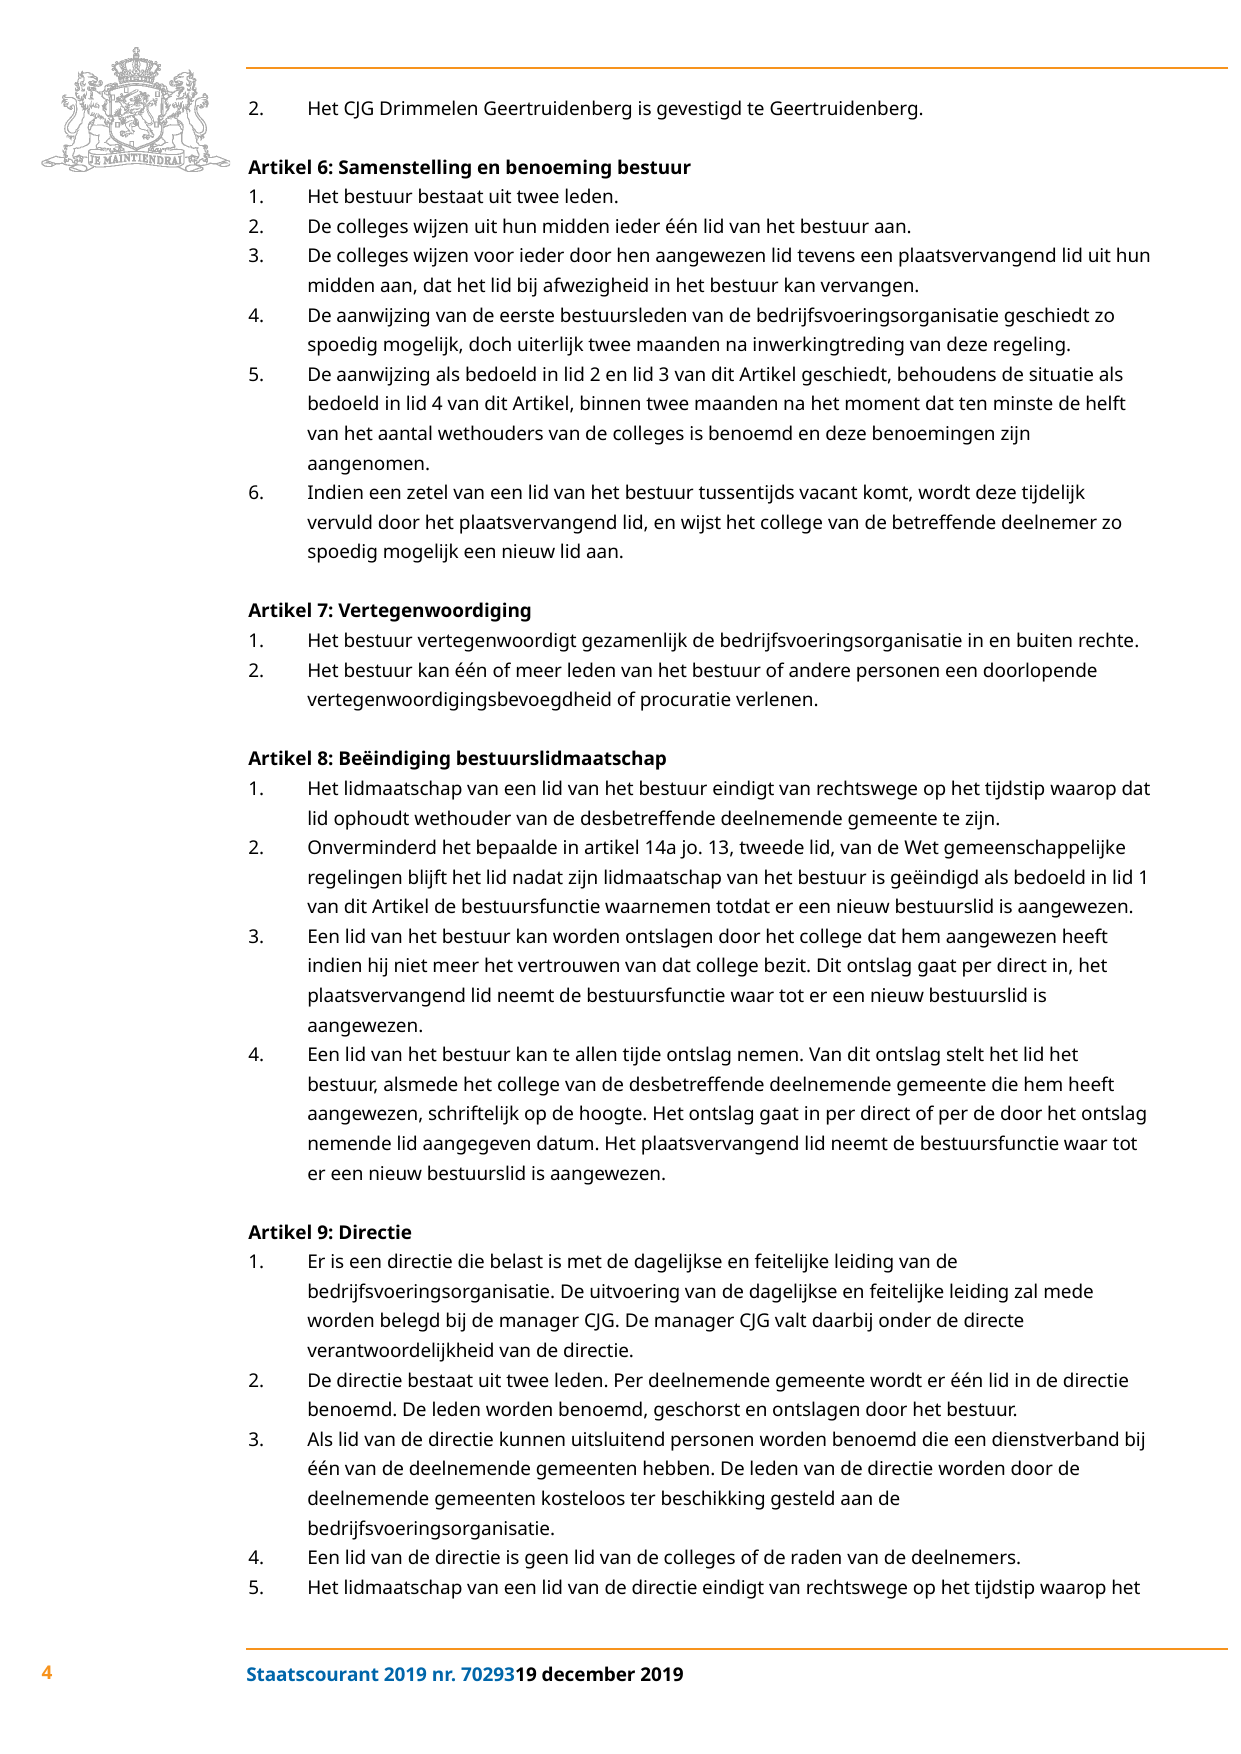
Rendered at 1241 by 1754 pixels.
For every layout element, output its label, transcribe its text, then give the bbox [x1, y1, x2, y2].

list De aanwijzing als bedoeld in lid 2 en lid 3 van dit Artikel geschiedt, behoudens de situatie als bedoeld in lid 4 van dit Artikel, binnen twee maanden na het moment dat ten minste de helft van het aantal wethouders van de colleges is benoemd en deze benoemingen zijn aangenomen. [248, 361, 1152, 476]
list Het lidmaatschap van een lid van de directie eindigt van rechtswege op het tijdstip waarop het [248, 1574, 1152, 1600]
list Er is een directie die belast is met de dagelijkse en feitelijke leiding van de bedrijfsvoeringsorganisatie. De uitvoering van de dagelijkse en feitelijke leiding zal mede worden belegd bij de manager CJG. De manager CJG valt daarbij onder de directe verantwoordelijkheid van de directie. [248, 1248, 1152, 1363]
list Het CJG Drimmelen Geertruidenberg is gevestigd te Geertruidenberg. [248, 95, 1152, 121]
list De colleges wijzen voor ieder door hen aangewezen lid tevens een plaatsvervangend lid uit hun midden aan, dat het lid bij afwezigheid in het bestuur kan vervangen. [248, 243, 1152, 298]
list Als lid van de directie kunnen uitsluitend personen worden benoemd die een dienstverband bij één van de deelnemende gemeenten hebben. De leden van de directie worden door de deelnemende gemeenten kosteloos ter beschikking gesteld aan de bedrijfsvoeringsorganisatie. [248, 1426, 1152, 1541]
list Het lidmaatschap van een lid van het bestuur eindigt van rechtswege op het tijdstip waarop dat lid ophoudt wethouder van de desbetreffende deelnemende gemeente te zijn. [248, 775, 1152, 831]
list Een lid van de directie is geen lid van de colleges of de raden van de deelnemers. [248, 1544, 1152, 1570]
list Het bestuur vertegenwoordigt gezamenlijk de bedrijfsvoeringsorganisatie in en buiten rechte. [248, 627, 1152, 653]
list Het bestuur kan één of meer leden van het bestuur of andere personen een doorlopende vertegenwoordigingsbevoegdheid of procuratie verlenen. [248, 657, 1152, 712]
text Artikel 9: Directie [248, 1219, 1152, 1245]
list De colleges wijzen uit hun midden ieder één lid van het bestuur aan. [248, 213, 1152, 239]
text Artikel 7: Vertegenwoordiging [248, 598, 1152, 623]
list De directie bestaat uit twee leden. Per deelnemende gemeente wordt er één lid in de directie benoemd. De leden worden benoemd, geschorst en ontslagen door het bestuur. [248, 1367, 1152, 1422]
list Indien een zetel van een lid van het bestuur tussentijds vacant komt, wordt deze tijdelijk vervuld door het plaatsvervangend lid, en wijst het college van de betreffende deelnemer zo spoedig mogelijk een nieuw lid aan. [248, 479, 1152, 564]
list Het bestuur bestaat uit twee leden. [248, 183, 1152, 209]
list Onverminderd het bepaalde in artikel 14a jo. 13, tweede lid, van de Wet gemeenschappelijke regelingen blijft het lid nadat zijn lidmaatschap van het bestuur is geëindigd als bedoeld in lid 1 van dit Artikel de bestuursfunctie waarnemen totdat er een nieuw bestuurslid is aangewezen. [248, 834, 1152, 919]
text Artikel 6: Samenstelling en benoeming bestuur [248, 154, 1152, 180]
text Artikel 8: Beëindiging bestuurslidmaatschap [248, 746, 1152, 771]
list Een lid van het bestuur kan te allen tijde ontslag nemen. Van dit ontslag stelt het lid het bestuur, alsmede het college van de desbetreffende deelnemende gemeente die hem heeft aangewezen, schriftelijk op de hoogte. Het ontslag gaat in per direct of per de door het ontslag nemende lid aangegeven datum. Het plaatsvervangend lid neemt de bestuursfunctie waar tot er een nieuw bestuurslid is aangewezen. [248, 1041, 1152, 1186]
list De aanwijzing van de eerste bestuursleden van de bedrijfsvoeringsorganisatie geschiedt zo spoedig mogelijk, doch uiterlijk twee maanden na inwerkingtreding van deze regeling. [248, 302, 1152, 357]
picture [41, 47, 231, 172]
list Een lid van het bestuur kan worden ontslagen door het college dat hem aangewezen heeft indien hij niet meer het vertrouwen van dat college bezit. Dit ontslag gaat per direct in, het plaatsvervangend lid neemt de bestuursfunctie waar tot er een nieuw bestuurslid is aangewezen. [248, 923, 1152, 1038]
